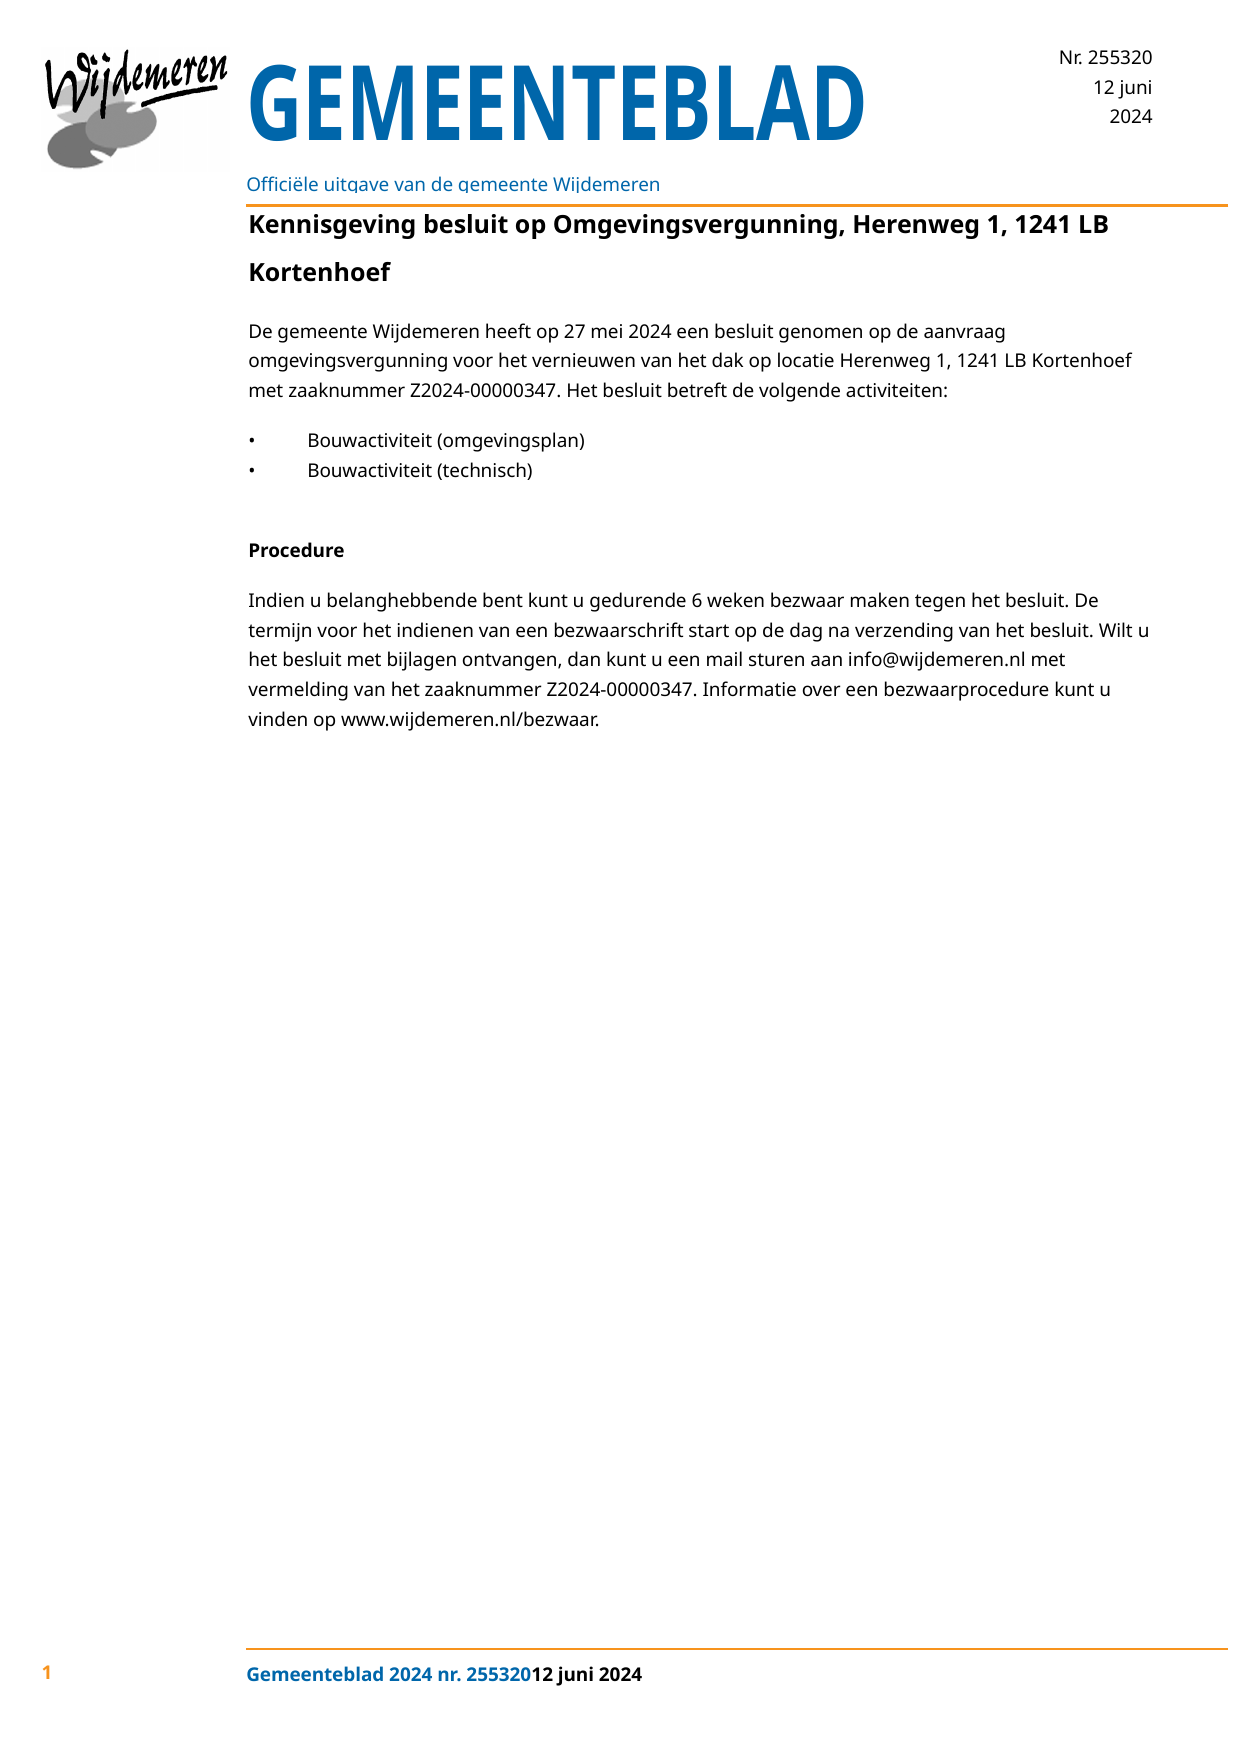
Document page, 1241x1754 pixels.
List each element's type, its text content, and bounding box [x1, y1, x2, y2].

text De gemeente Wijdemeren heeft op 27 mei 2024 een besluit genomen op de aanvraag omgevingsvergunning voor het vernieuwen van het dak op locatie Herenweg 1, 1241 LB Kortenhoef met zaaknummer Z2024-00000347. Het besluit betreft de volgende activiteiten: [248, 318, 1152, 403]
list Bouwactiviteit (omgevingsplan) [248, 427, 1152, 453]
text Indien u belanghebbende bent kunt u gedurende 6 weken bezwaar maken tegen het besluit. De termijn voor het indienen van een bezwaarschrift start op de dag na verzending van het besluit. Wilt u het besluit met bijlagen ontvangen, dan kunt u een mail sturen aan info@wijdemeren.nl met vermelding van het zaaknummer Z2024-00000347. Informatie over een bezwaarprocedure kunt u vinden op www.wijdemeren.nl/bezwaar. [248, 587, 1152, 732]
picture [41, 47, 231, 172]
text Kennisgeving besluit op Omgevingsvergunning, Herenweg 1, 1241 LB Kortenhoef [248, 207, 1152, 288]
text Procedure [248, 537, 1152, 563]
list Bouwactiviteit (technisch) [248, 457, 1152, 483]
